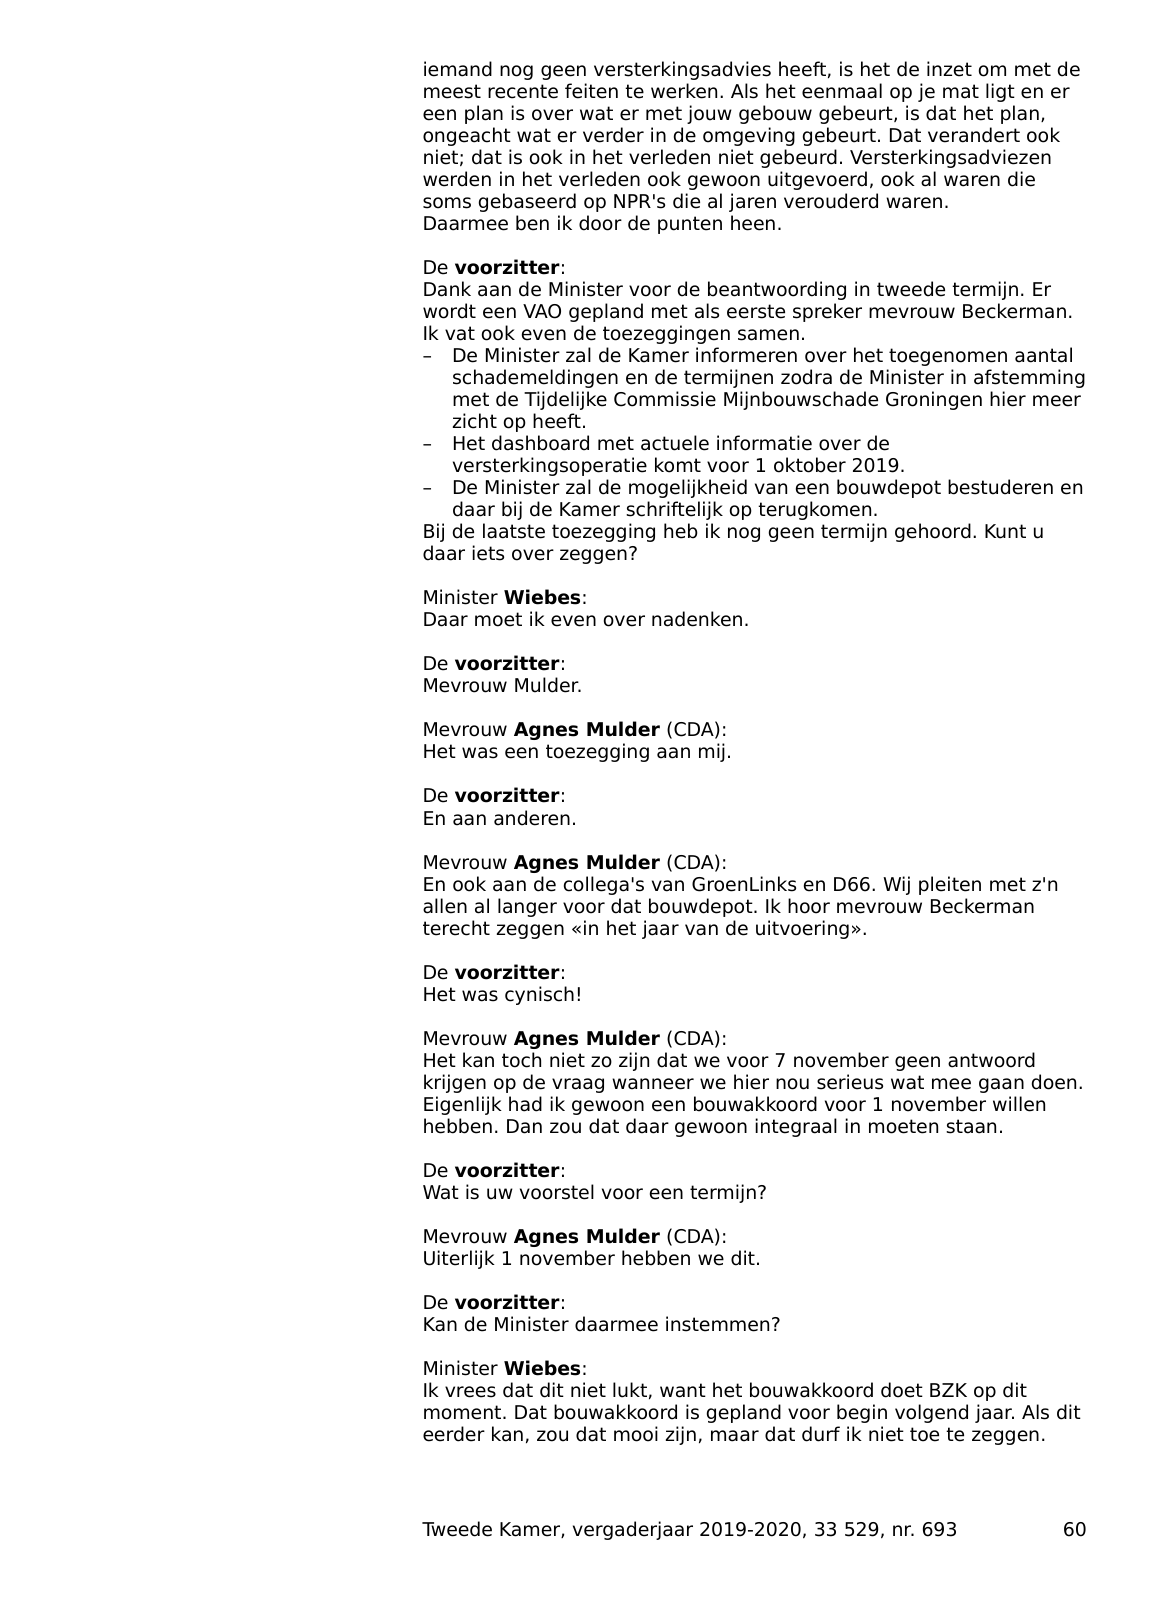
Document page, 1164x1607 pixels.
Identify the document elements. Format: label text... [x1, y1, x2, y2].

text Het was een toezegging aan mij. [422, 741, 1087, 763]
text De voorzitter: [422, 962, 1087, 984]
text Ik vrees dat dit niet lukt, want het bouwakkoord doet BZK op dit moment. Dat bouwakkoord is gepland voor begin volgend jaar. Als dit eerder kan, zou dat mooi zijn, maar dat durf ik niet toe te zeggen. [422, 1380, 1087, 1446]
text De voorzitter: [422, 1292, 1087, 1314]
text Mevrouw Agnes Mulder (CDA): [422, 719, 1087, 741]
text De voorzitter: [422, 785, 1087, 807]
text Het kan toch niet zo zijn dat we voor 7 november geen antwoord krijgen op de vraag wanneer we hier nou serieus wat mee gaan doen. Eigenlijk had ik gewoon een bouwakkoord voor 1 november willen hebben. Dan zou dat daar gewoon integraal in moeten staan. [422, 1050, 1087, 1138]
text Mevrouw Agnes Mulder (CDA): [422, 1028, 1087, 1050]
text Daar moet ik even over nadenken. [422, 609, 1087, 631]
text Uiterlijk 1 november hebben we dit. [422, 1248, 1087, 1270]
text Mevrouw Agnes Mulder (CDA): [422, 852, 1087, 873]
text Minister Wiebes: [422, 587, 1087, 609]
text De voorzitter: [422, 257, 1087, 279]
text – De Minister zal de Kamer informeren over het toegenomen aantal schademeldingen en de termijnen zodra de Minister in afstemming met de Tijdelijke Commissie Mijnbouwschade Groningen hier meer zicht op heeft. [422, 345, 1087, 433]
text Mevrouw Agnes Mulder (CDA): [422, 1226, 1087, 1248]
text En ook aan de collega's van GroenLinks en D66. Wij pleiten met z'n allen al langer voor dat bouwdepot. Ik hoor mevrouw Beckerman terecht zeggen «in het jaar van de uitvoering». [422, 873, 1087, 939]
text – Het dashboard met actuele informatie over de versterkingsoperatie komt voor 1 oktober 2019. [422, 433, 1087, 477]
text De voorzitter: [422, 653, 1087, 675]
text Dank aan de Minister voor de beantwoording in tweede termijn. Er wordt een VAO gepland met als eerste spreker mevrouw Beckerman. Ik vat ook even de toezeggingen samen. [422, 279, 1087, 345]
text Wat is uw voorstel voor een termijn? [422, 1182, 1087, 1204]
text Mevrouw Mulder. [422, 675, 1087, 697]
text – De Minister zal de mogelijkheid van een bouwdepot bestuderen en daar bij de Kamer schriftelijk op terugkomen. [422, 477, 1087, 521]
text De voorzitter: [422, 1160, 1087, 1182]
text Minister Wiebes: [422, 1358, 1087, 1380]
text En aan anderen. [422, 807, 1087, 829]
text Bij de laatste toezegging heb ik nog geen termijn gehoord. Kunt u daar iets over zeggen? [422, 521, 1087, 565]
text Kan de Minister daarmee instemmen? [422, 1314, 1087, 1336]
text iemand nog geen versterkingsadvies heeft, is het de inzet om met de meest recente feiten te werken. Als het eenmaal op je mat ligt en er een plan is over wat er met jouw gebouw gebeurt, is dat het plan, ongeacht wat er verder in de omgeving gebeurt. Dat verandert ook niet; dat is ook in het verleden niet gebeurd. Versterkingsadviezen werden in het verleden ook gewoon uitgevoerd, ook al waren die soms gebaseerd op NPR's die al jaren verouderd waren. [422, 59, 1087, 213]
text Daarmee ben ik door de punten heen. [422, 213, 1087, 235]
text Het was cynisch! [422, 984, 1087, 1006]
